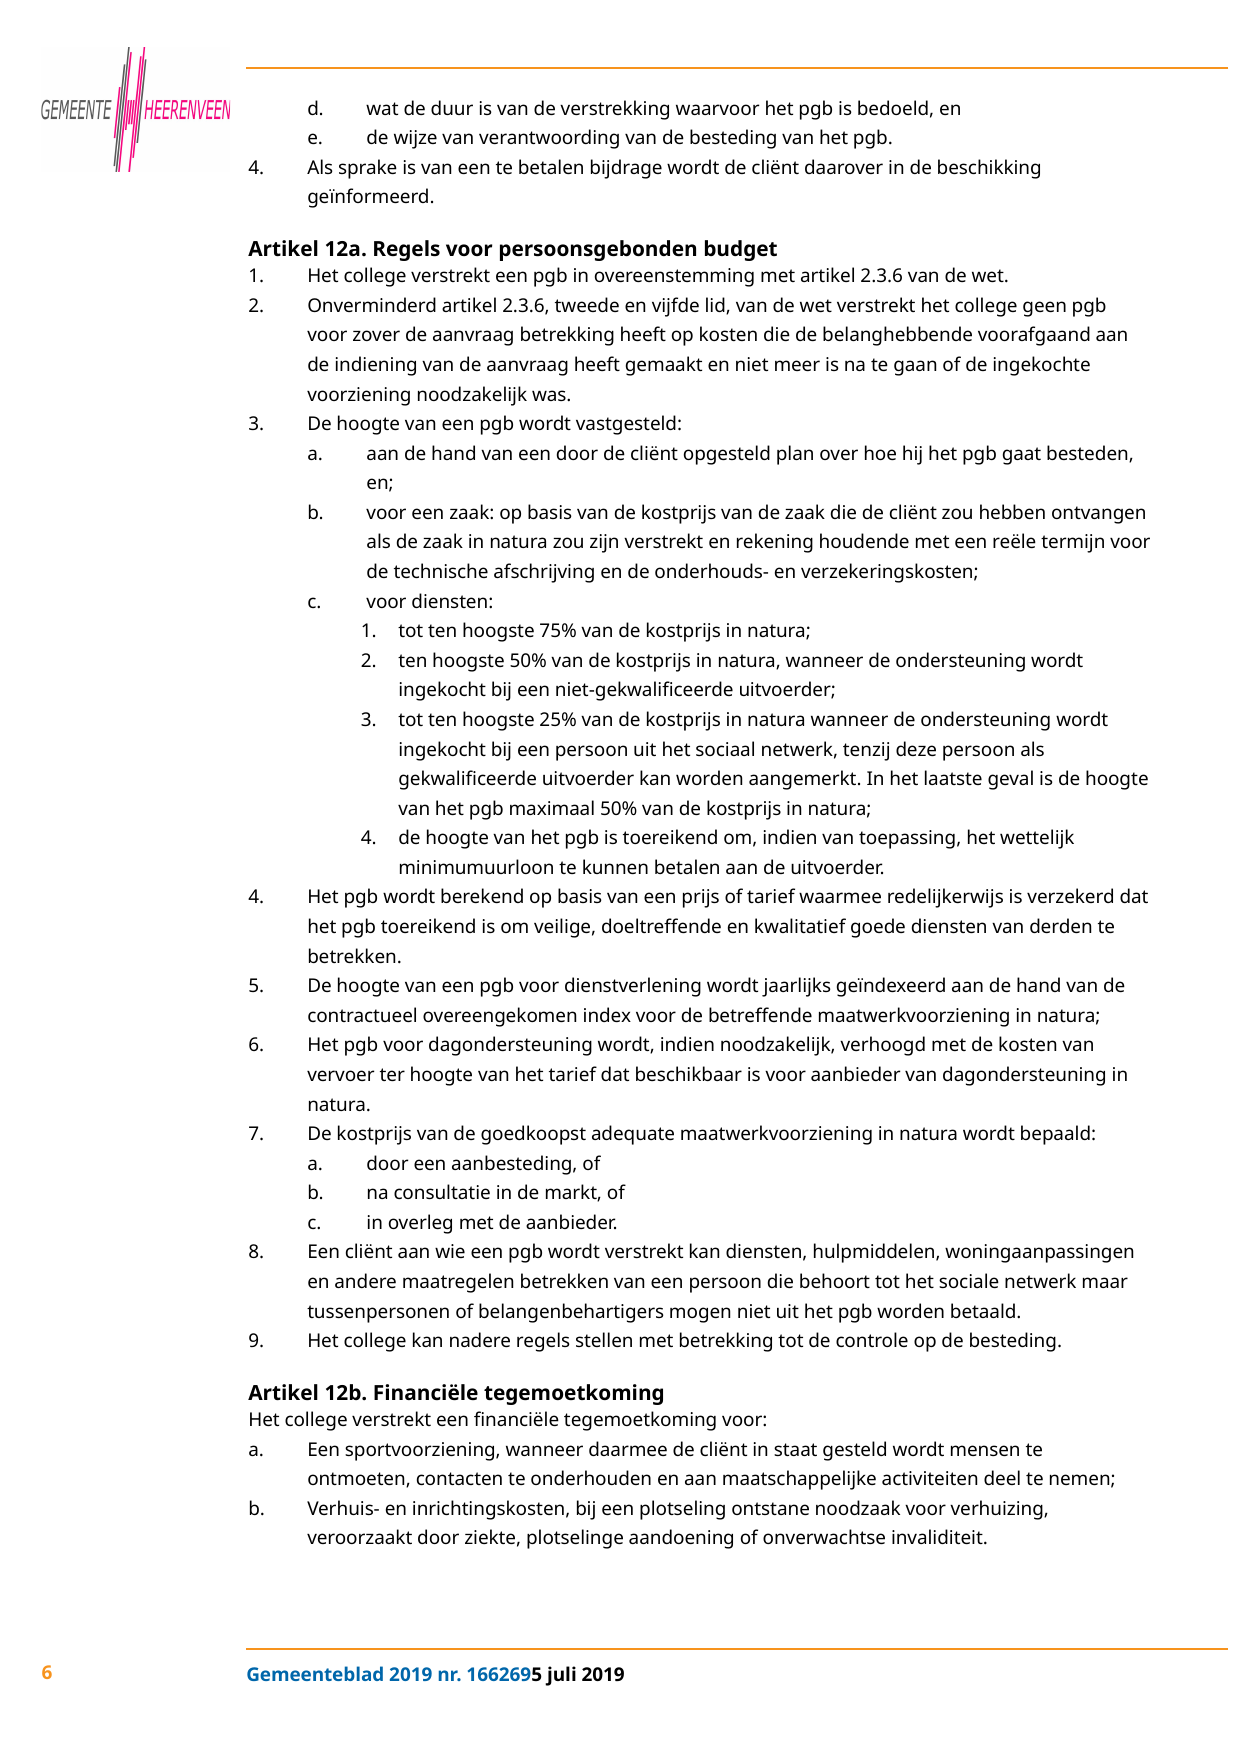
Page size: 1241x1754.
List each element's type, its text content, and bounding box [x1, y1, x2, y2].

list na consultatie in de markt, of [307, 1179, 1152, 1205]
list De kostprijs van de goedkoopst adequate maatwerkvoorziening in natura wordt bepaald: [248, 1120, 1152, 1146]
list tot ten hoogste 25% van de kostprijs in natura wanneer de ondersteuning wordt ingekocht bij een persoon uit het sociaal netwerk, tenzij deze persoon als gekwalificeerde uitvoerder kan worden aangemerkt. In het laatste geval is de hoogte van het pgb maximaal 50% van de kostprijs in natura; [361, 706, 1152, 821]
list ten hoogste 50% van de kostprijs in natura, wanneer de ondersteuning wordt ingekocht bij een niet-gekwalificeerde uitvoerder; [361, 647, 1152, 702]
picture [41, 47, 231, 172]
list Het pgb voor dagondersteuning wordt, indien noodzakelijk, verhoogd met de kosten van vervoer ter hoogte van het tarief dat beschikbaar is voor aanbieder van dagondersteuning in natura. [248, 1032, 1152, 1116]
list voor een zaak: op basis van de kostprijs van de zaak die de cliënt zou hebben ontvangen als de zaak in natura zou zijn verstrekt en rekening houdende met een reële termijn voor de technische afschrijving en de onderhouds- en verzekeringskosten; [307, 499, 1152, 584]
list voor diensten: [307, 588, 1152, 613]
list door een aanbesteding, of [307, 1150, 1152, 1176]
list Een cliënt aan wie een pgb wordt verstrekt kan diensten, hulpmiddelen, woningaanpassingen en andere maatregelen betrekken van een persoon die behoort tot het sociale netwerk maar tussenpersonen of belangenbehartigers mogen niet uit het pgb worden betaald. [248, 1239, 1152, 1323]
text Het college verstrekt een financiële tegemoetkoming voor: [248, 1406, 1152, 1432]
list Verhuis- en inrichtingskosten, bij een plotseling ontstane noodzaak voor verhuizing, veroorzaakt door ziekte, plotselinge aandoening of onverwachtse invaliditeit. [248, 1495, 1152, 1550]
list De hoogte van een pgb voor dienstverlening wordt jaarlijks geïndexeerd aan de hand van de contractueel overeengekomen index voor de betreffende maatwerkvoorziening in natura; [248, 972, 1152, 1028]
list Als sprake is van een te betalen bijdrage wordt de cliënt daarover in de beschikking geïnformeerd. [248, 154, 1152, 209]
list wat de duur is van de verstrekking waarvoor het pgb is bedoeld, en [307, 95, 1152, 121]
list De hoogte van een pgb wordt vastgesteld: [248, 410, 1152, 436]
list Onverminderd artikel 2.3.6, tweede en vijfde lid, van de wet verstrekt het college geen pgb voor zover de aanvraag betrekking heeft op kosten die de belanghebbende voorafgaand aan de indiening van de aanvraag heeft gemaakt en niet meer is na te gaan of de ingekochte voorziening noodzakelijk was. [248, 292, 1152, 406]
list tot ten hoogste 75% van de kostprijs in natura; [361, 617, 1152, 643]
list de wijze van verantwoording van de besteding van het pgb. [307, 124, 1152, 150]
text Artikel 12a. Regels voor persoonsgebonden budget [248, 234, 1152, 262]
list in overleg met de aanbieder. [307, 1209, 1152, 1235]
text Artikel 12b. Financiële tegemoetkoming [248, 1378, 1152, 1406]
list Het pgb wordt berekend op basis van een prijs of tarief waarmee redelijkerwijs is verzekerd dat het pgb toereikend is om veilige, doeltreffende en kwalitatief goede diensten van derden te betrekken. [248, 884, 1152, 968]
list aan de hand van een door de cliënt opgesteld plan over hoe hij het pgb gaat besteden, en; [307, 440, 1152, 495]
list Het college kan nadere regels stellen met betrekking tot de controle op de besteding. [248, 1327, 1152, 1353]
list Het college verstrekt een pgb in overeenstemming met artikel 2.3.6 van de wet. [248, 262, 1152, 288]
list Een sportvoorziening, wanneer daarmee de cliënt in staat gesteld wordt mensen te ontmoeten, contacten te onderhouden en aan maatschappelijke activiteiten deel te nemen; [248, 1436, 1152, 1491]
list de hoogte van het pgb is toereikend om, indien van toepassing, het wettelijk minimumuurloon te kunnen betalen aan de uitvoerder. [361, 824, 1152, 880]
